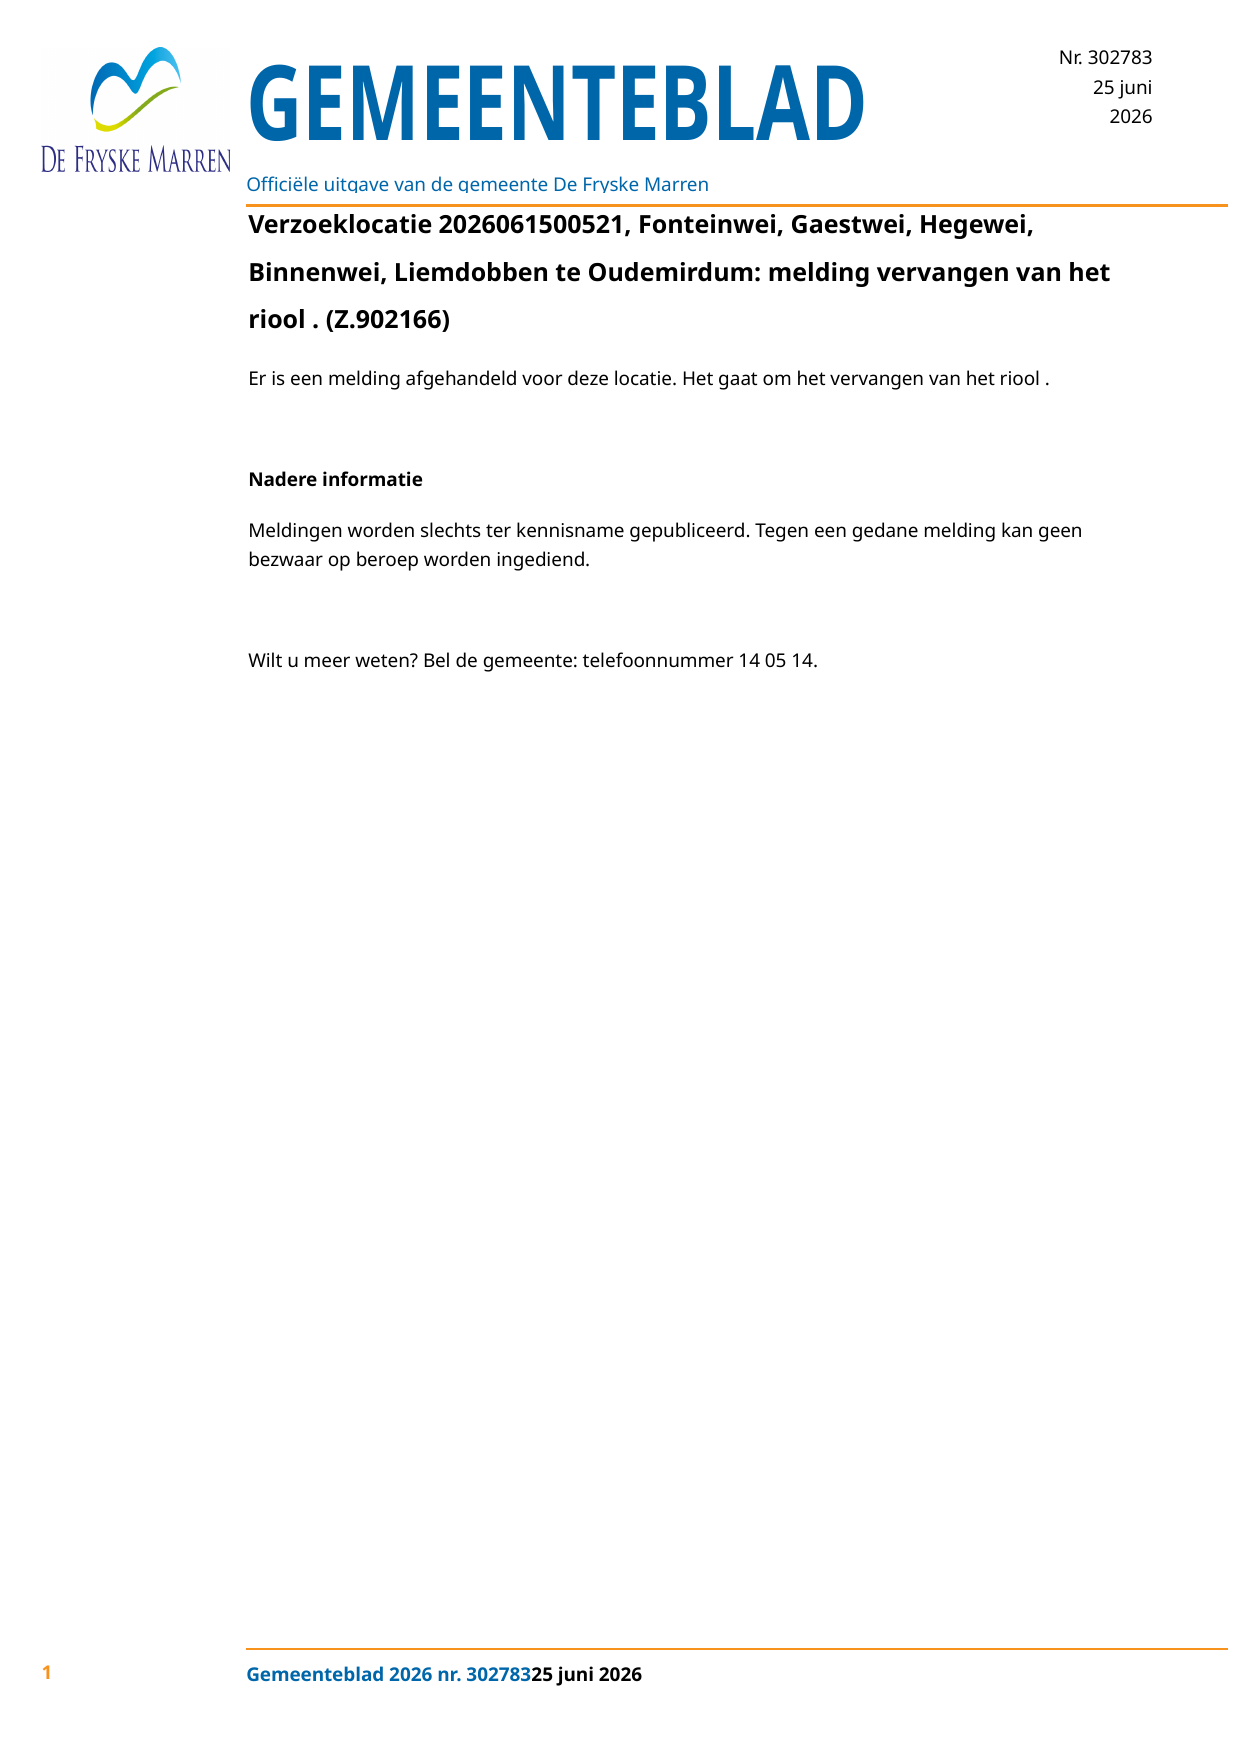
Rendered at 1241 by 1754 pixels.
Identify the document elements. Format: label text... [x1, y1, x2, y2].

picture [41, 47, 231, 172]
text Meldingen worden slechts ter kennisname gepubliceerd. Tegen een gedane melding kan geen bezwaar op beroep worden ingediend. [248, 517, 1152, 572]
text Nadere informatie [248, 466, 1152, 492]
text Er is een melding afgehandeld voor deze locatie. Het gaat om het vervangen van het riool . [248, 366, 1152, 391]
text Verzoeklocatie 2026061500521, Fonteinwei, Gaestwei, Hegewei, Binnenwei, Liemdobben te Oudemirdum: melding vervangen van het riool . (Z.902166) [248, 207, 1152, 336]
text Wilt u meer weten? Bel de gemeente: telefoonnummer 14 05 14. [248, 647, 1152, 673]
